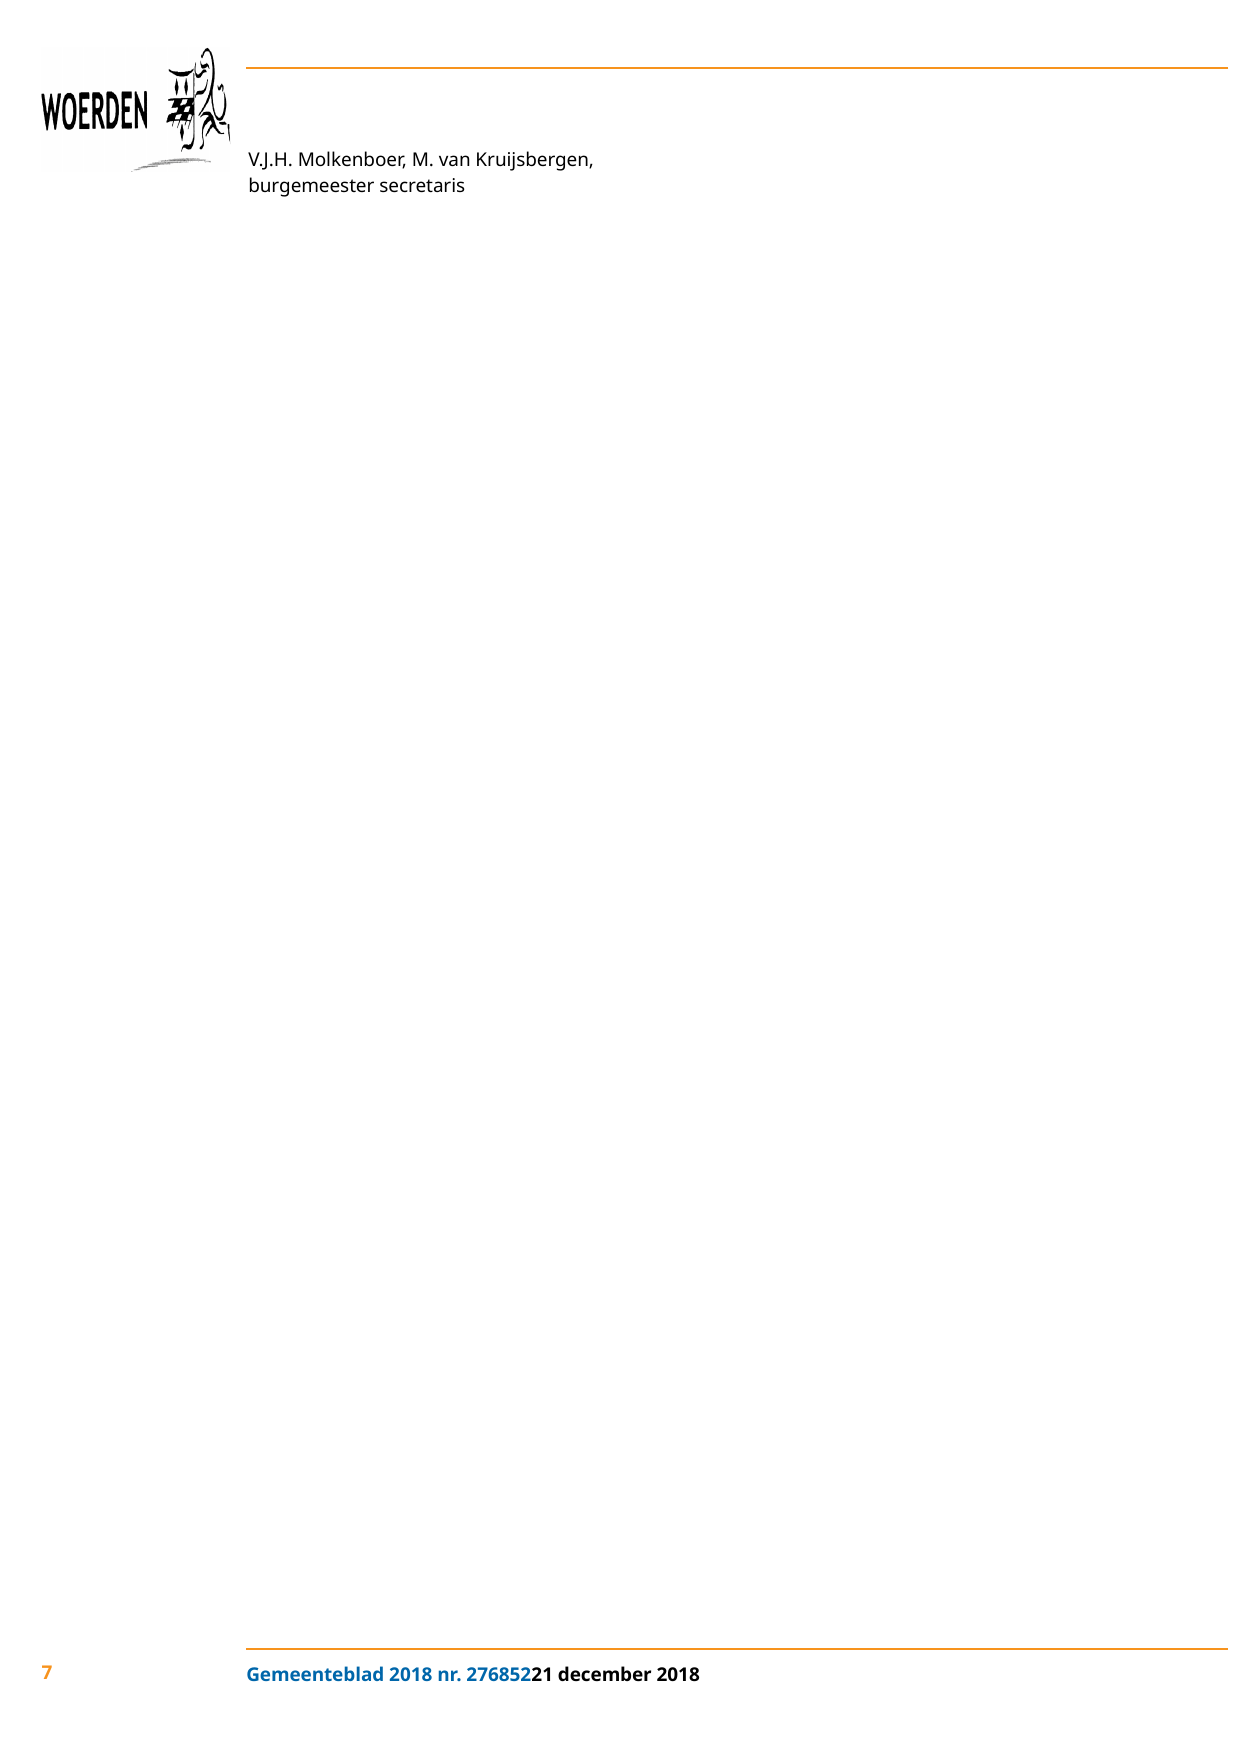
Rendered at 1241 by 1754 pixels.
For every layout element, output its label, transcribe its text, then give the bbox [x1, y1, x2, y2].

text burgemeester secretaris [248, 172, 1152, 198]
picture [41, 47, 231, 172]
text V.J.H. Molkenboer, M. van Kruijsbergen, [248, 146, 1152, 172]
